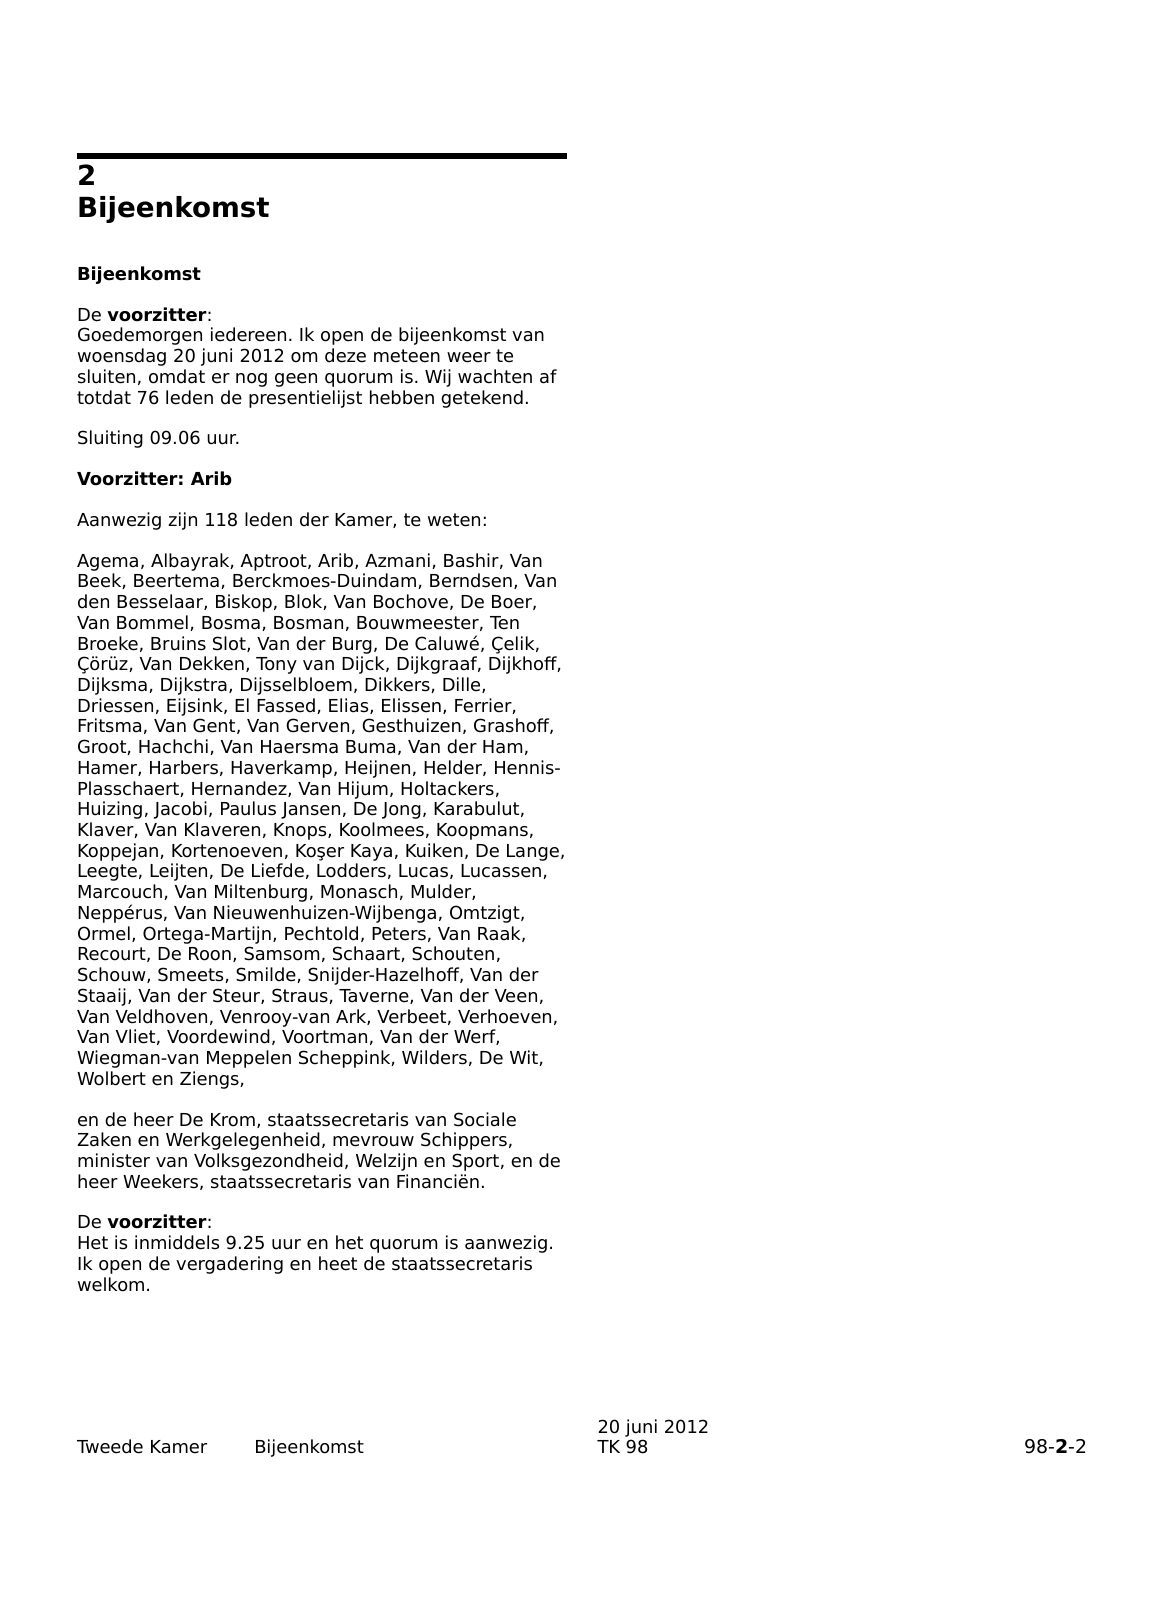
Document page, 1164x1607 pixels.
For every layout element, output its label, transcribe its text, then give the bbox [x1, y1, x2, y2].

text en de heer De Krom, staatssecretaris van Sociale Zaken en Werkgelegenheid, mevrouw Schippers, minister van Volksgezondheid, Welzijn en Sport, en de heer Weekers, staatssecretaris van Financiën. [77, 1109, 567, 1192]
text De voorzitter: [77, 304, 567, 325]
title 2 Bijeenkomst [77, 159, 567, 224]
text De voorzitter: [77, 1212, 567, 1233]
text Agema, Albayrak, Aptroot, Arib, Azmani, Bashir, Van Beek, Beertema, Berckmoes-Duindam, Berndsen, Van den Besselaar, Biskop, Blok, Van Bochove, De Boer, Van Bommel, Bosma, Bosman, Bouwmeester, Ten Broeke, Bruins Slot, Van der Burg, De Caluwé, Çelik, Çörüz, Van Dekken, Tony van Dijck, Dijkgraaf, Dijkhoff, Dijksma, Dijkstra, Dijsselbloem, Dikkers, Dille, Driessen, Eijsink, El Fassed, Elias, Elissen, Ferrier, Fritsma, Van Gent, Van Gerven, Gesthuizen, Grashoff, Groot, Hachchi, Van Haersma Buma, Van der Ham, Hamer, Harbers, Haverkamp, Heijnen, Helder, Hennis-Plasschaert, Hernandez, Van Hijum, Holtackers, Huizing, Jacobi, Paulus Jansen, De Jong, Karabulut, Klaver, Van Klaveren, Knops, Koolmees, Koopmans, Koppejan, Kortenoeven, Koşer Kaya, Kuiken, De Lange, Leegte, Leijten, De Liefde, Lodders, Lucas, Lucassen, Marcouch, Van Miltenburg, Monasch, Mulder, Neppérus, Van Nieuwenhuizen-Wijbenga, Omtzigt, Ormel, Ortega-Martijn, Pechtold, Peters, Van Raak, Recourt, De Roon, Samsom, Schaart, Schouten, Schouw, Smeets, Smilde, Snijder-Hazelhoff, Van der Staaij, Van der Steur, Straus, Taverne, Van der Veen, Van Veldhoven, Venrooy-van Ark, Verbeet, Verhoeven, Van Vliet, Voordewind, Voortman, Van der Werf, Wiegman-van Meppelen Scheppink, Wilders, De Wit, Wolbert en Ziengs, [77, 550, 567, 1089]
text Sluiting 09.06 uur. [77, 428, 567, 449]
text Het is inmiddels 9.25 uur en het quorum is aanwezig. Ik open de vergadering en heet de staatssecretaris welkom. [77, 1233, 567, 1295]
text Aanwezig zijn 118 leden der Kamer, te weten: [77, 510, 567, 530]
text Voorzitter: Arib [77, 469, 567, 490]
text Bijeenkomst [77, 264, 567, 284]
text Goedemorgen iedereen. Ik open de bijeenkomst van woensdag 20 juni 2012 om deze meteen weer te sluiten, omdat er nog geen quorum is. Wij wachten af totdat 76 leden de presentielijst hebben getekend. [77, 325, 567, 408]
